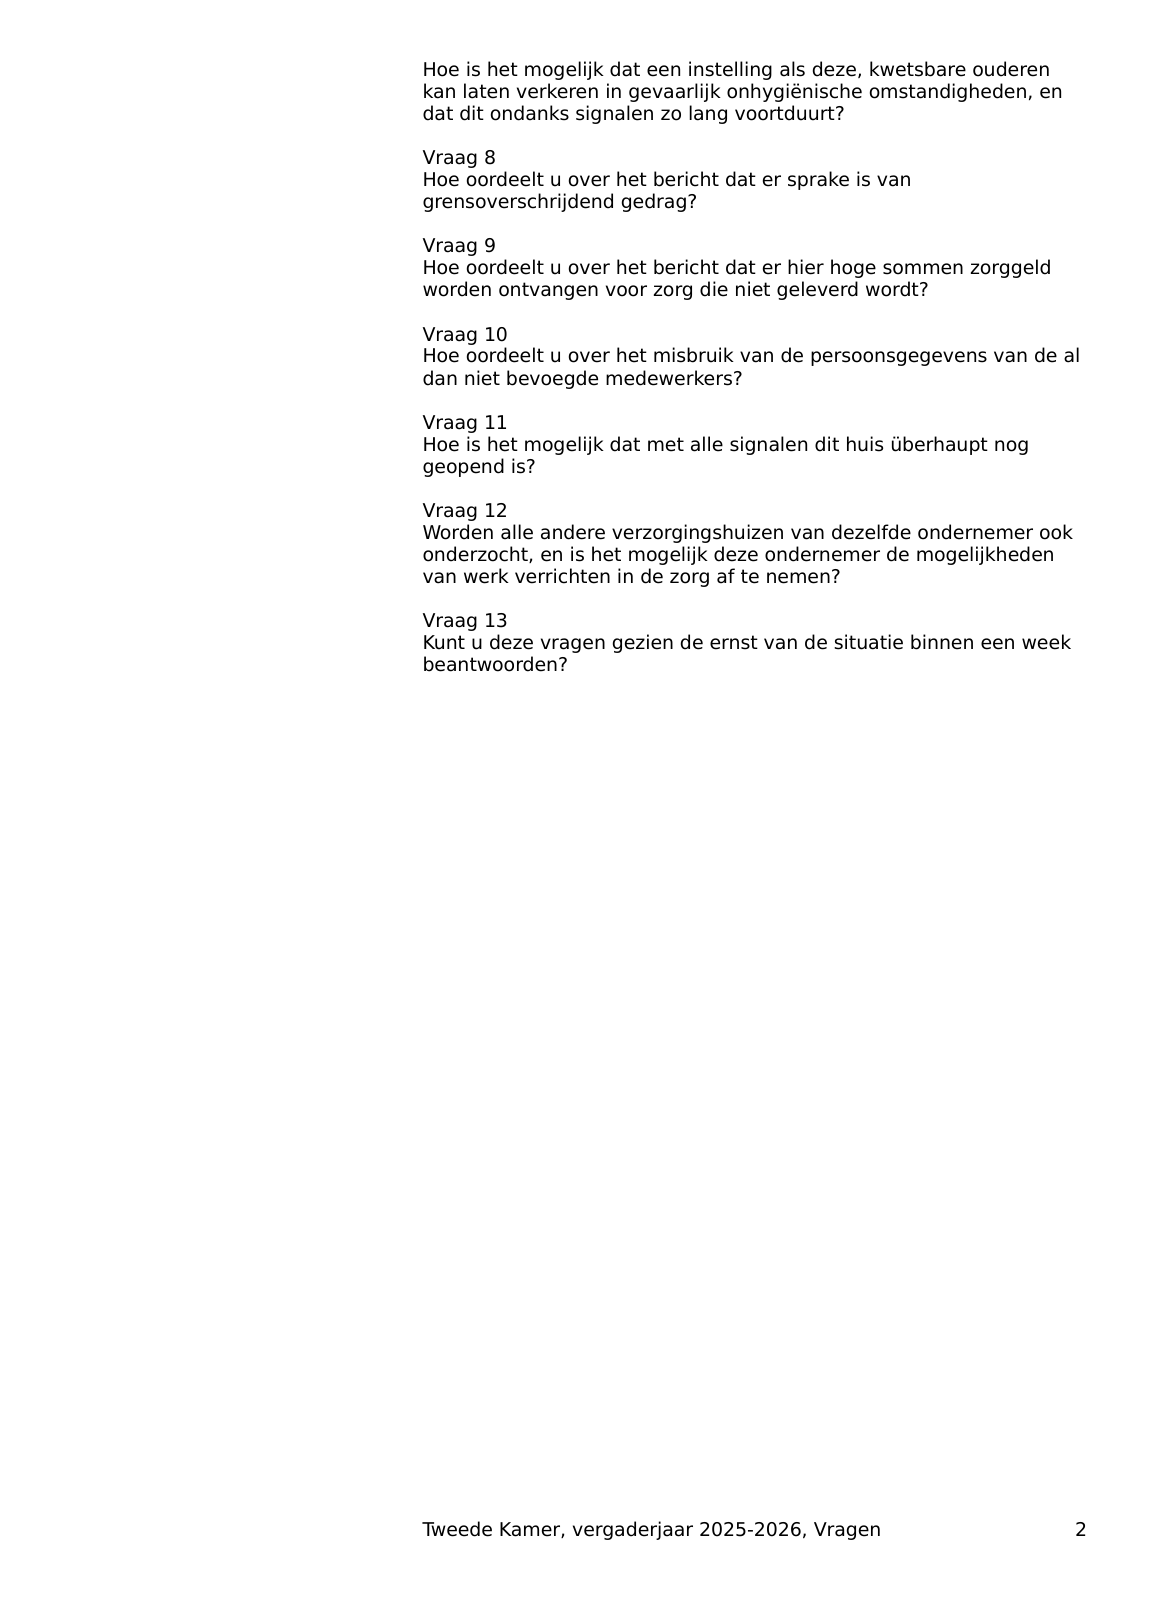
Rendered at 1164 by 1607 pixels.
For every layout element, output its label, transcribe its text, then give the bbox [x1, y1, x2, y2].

text Vraag 13 [422, 610, 1087, 632]
text Vraag 10 [422, 323, 1087, 345]
text Hoe oordeelt u over het bericht dat er sprake is van grensoverschrijdend gedrag? [422, 169, 1087, 213]
text Hoe is het mogelijk dat een instelling als deze, kwetsbare ouderen kan laten verkeren in gevaarlijk onhygiënische omstandigheden, en dat dit ondanks signalen zo lang voortduurt? [422, 59, 1087, 125]
text Hoe oordeelt u over het bericht dat er hier hoge sommen zorggeld worden ontvangen voor zorg die niet geleverd wordt? [422, 257, 1087, 301]
text Worden alle andere verzorgingshuizen van dezelfde ondernemer ook onderzocht, en is het mogelijk deze ondernemer de mogelijkheden van werk verrichten in de zorg af te nemen? [422, 522, 1087, 588]
text Hoe is het mogelijk dat met alle signalen dit huis überhaupt nog geopend is? [422, 433, 1087, 477]
text Vraag 11 [422, 412, 1087, 433]
text Vraag 8 [422, 147, 1087, 169]
text Kunt u deze vragen gezien de ernst van de situatie binnen een week beantwoorden? [422, 632, 1087, 676]
text Vraag 9 [422, 235, 1087, 257]
text Vraag 12 [422, 500, 1087, 522]
text Hoe oordeelt u over het misbruik van de persoonsgegevens van de al dan niet bevoegde medewerkers? [422, 345, 1087, 389]
